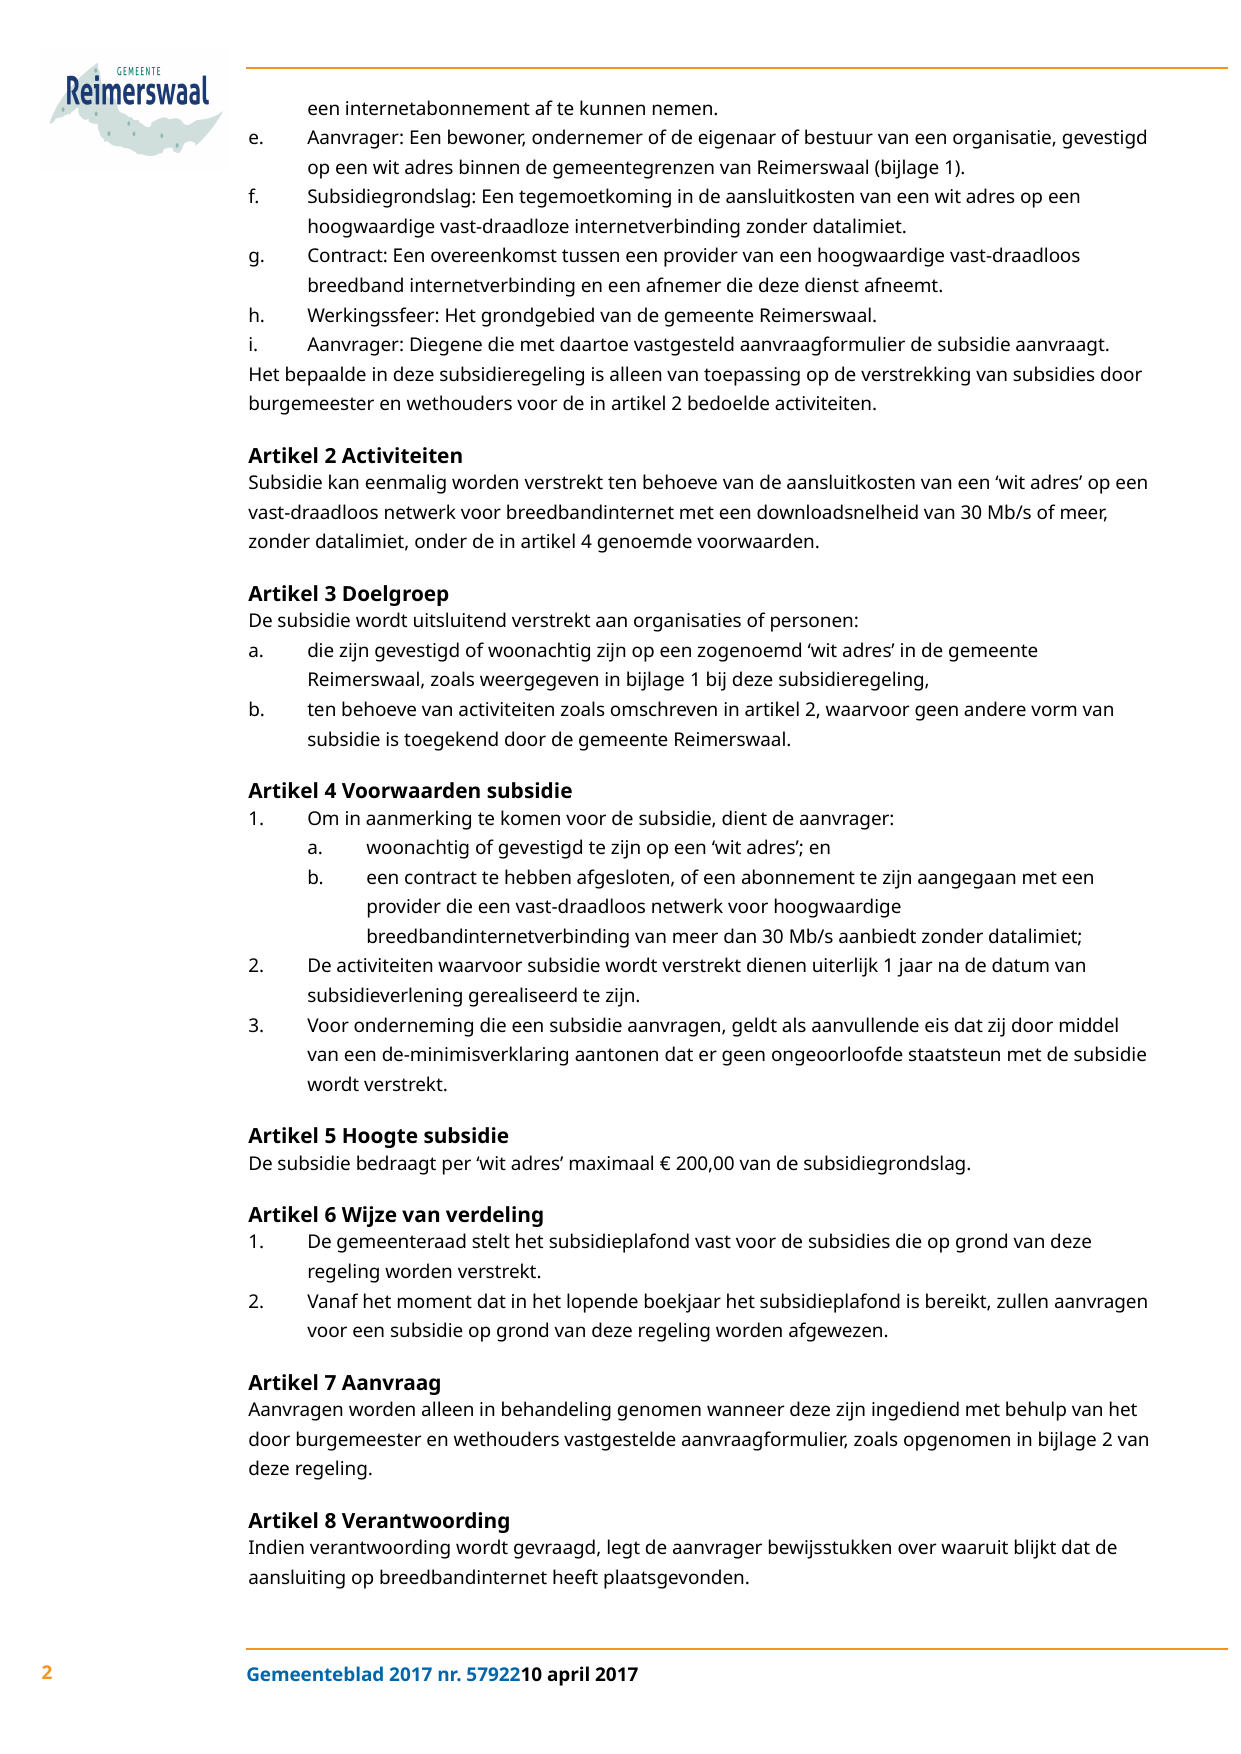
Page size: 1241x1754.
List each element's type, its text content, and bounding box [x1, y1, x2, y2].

text De subsidie bedraagt per ‘wit adres’ maximaal € 200,00 van de subsidiegrondslag. [248, 1150, 1152, 1176]
text Artikel 6 Wijze van verdeling [248, 1200, 1152, 1229]
text Subsidie kan eenmalig worden verstrekt ten behoeve van de aansluitkosten van een ‘wit adres’ op een vast-draadloos netwerk voor breedbandinternet met een downloadsnelheid van 30 Mb/s of meer, zonder datalimiet, onder de in artikel 4 genoemde voorwaarden. [248, 469, 1152, 554]
text Artikel 7 Aanvraag [248, 1368, 1152, 1396]
list Contract: Een overeenkomst tussen een provider van een hoogwaardige vast-draadloos breedband internetverbinding en een afnemer die deze dienst afneemt. [248, 243, 1152, 298]
text Indien verantwoording wordt gevraagd, legt de aanvrager bewijsstukken over waaruit blijkt dat de aansluiting op breedbandinternet heeft plaatsgevonden. [248, 1534, 1152, 1589]
picture [41, 47, 231, 172]
text Aanvragen worden alleen in behandeling genomen wanneer deze zijn ingediend met behulp van het door burgemeester en wethouders vastgestelde aanvraagformulier, zoals opgenomen in bijlage 2 van deze regeling. [248, 1396, 1152, 1481]
list Aanvrager: Een bewoner, ondernemer of de eigenaar of bestuur van een organisatie, gevestigd op een wit adres binnen de gemeentegrenzen van Reimerswaal (bijlage 1). [248, 124, 1152, 180]
text Het bepaalde in deze subsidieregeling is alleen van toepassing op de verstrekking van subsidies door burgemeester en wethouders voor de in artikel 2 bedoelde activiteiten. [248, 361, 1152, 416]
text Artikel 5 Hoogte subsidie [248, 1121, 1152, 1150]
text De subsidie wordt uitsluitend verstrekt aan organisaties of personen: [248, 607, 1152, 633]
text Artikel 4 Voorwaarden subsidie [248, 776, 1152, 805]
list Werkingssfeer: Het grondgebied van de gemeente Reimerswaal. [248, 302, 1152, 328]
list Voor onderneming die een subsidie aanvragen, geldt als aanvullende eis dat zij door middel van een de-minimisverklaring aantonen dat er geen ongeoorloofde staatsteun met de subsidie wordt verstrekt. [248, 1012, 1152, 1097]
list Aanvrager: Diegene die met daartoe vastgesteld aanvraagformulier de subsidie aanvraagt. [248, 331, 1152, 357]
list woonachtig of gevestigd te zijn op een ‘wit adres’; en [307, 834, 1152, 860]
list De gemeenteraad stelt het subsidieplafond vast voor de subsidies die op grond van deze regeling worden verstrekt. [248, 1229, 1152, 1284]
text Artikel 3 Doelgroep [248, 579, 1152, 607]
list die zijn gevestigd of woonachtig zijn op een zogenoemd ‘wit adres’ in de gemeente Reimerswaal, zoals weergegeven in bijlage 1 bij deze subsidieregeling, [248, 637, 1152, 692]
list een contract te hebben afgesloten, of een abonnement te zijn aangegaan met een provider die een vast-draadloos netwerk voor hoogwaardige breedbandinternetverbinding van meer dan 30 Mb/s aanbiedt zonder datalimiet; [307, 864, 1152, 949]
list Vanaf het moment dat in het lopende boekjaar het subsidieplafond is bereikt, zullen aanvragen voor een subsidie op grond van deze regeling worden afgewezen. [248, 1288, 1152, 1343]
text Artikel 2 Activiteiten [248, 441, 1152, 469]
list Om in aanmerking te komen voor de subsidie, dient de aanvrager: [248, 805, 1152, 830]
list De activiteiten waarvoor subsidie wordt verstrekt dienen uiterlijk 1 jaar na de datum van subsidieverlening gerealiseerd te zijn. [248, 953, 1152, 1008]
list een internetabonnement af te kunnen nemen. [248, 95, 1152, 121]
list Subsidiegrondslag: Een tegemoetkoming in de aansluitkosten van een wit adres op een hoogwaardige vast-draadloze internetverbinding zonder datalimiet. [248, 183, 1152, 239]
list ten behoeve van activiteiten zoals omschreven in artikel 2, waarvoor geen andere vorm van subsidie is toegekend door de gemeente Reimerswaal. [248, 696, 1152, 752]
text Artikel 8 Verantwoording [248, 1506, 1152, 1534]
